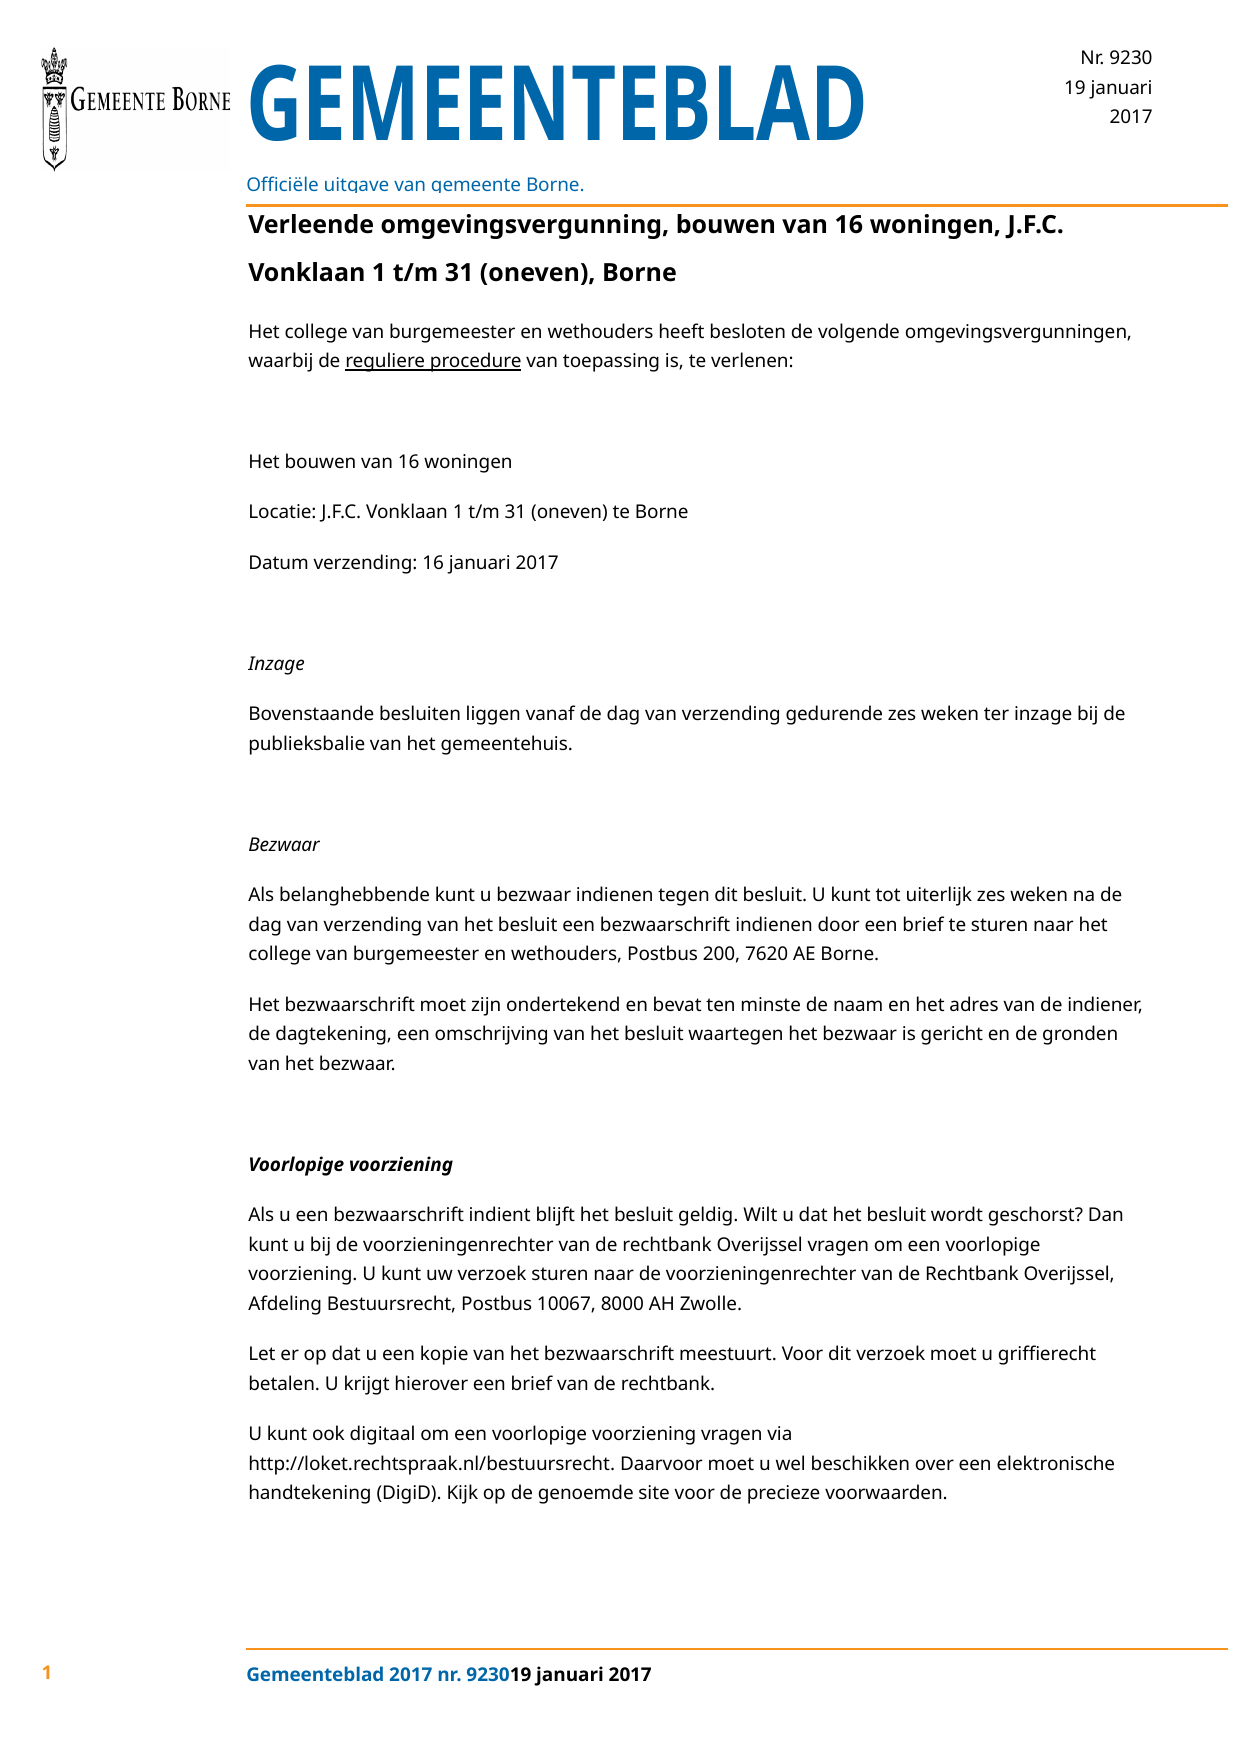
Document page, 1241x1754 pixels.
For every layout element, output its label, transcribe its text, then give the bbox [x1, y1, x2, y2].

picture [41, 47, 231, 172]
text Voorlopige voorziening [248, 1151, 1152, 1177]
text Bovenstaande besluiten liggen vanaf de dag van verzending gedurende zes weken ter inzage bij de publieksbalie van het gemeentehuis. [248, 700, 1152, 756]
text Bezwaar [248, 831, 1152, 857]
text Inzage [248, 650, 1152, 676]
text Het bezwaarschrift moet zijn ondertekend en bevat ten minste de naam en het adres van de indiener, de dagtekening, een omschrijving van het besluit waartegen het bezwaar is gericht en de gronden van het bezwaar. [248, 991, 1152, 1076]
text Datum verzending: 16 januari 2017 [248, 549, 1152, 575]
text Het bouwen van 16 woningen [248, 448, 1152, 474]
text Als u een bezwaarschrift indient blijft het besluit geldig. Wilt u dat het besluit wordt geschorst? Dan kunt u bij de voorzieningenrechter van de rechtbank Overijssel vragen om een voorlopige voorziening. U kunt uw verzoek sturen naar de voorzieningenrechter van de Rechtbank Overijssel, Afdeling Bestuursrecht, Postbus 10067, 8000 AH Zwolle. [248, 1201, 1152, 1316]
text U kunt ook digitaal om een voorlopige voorziening vragen via http://loket.rechtspraak.nl/bestuursrecht. Daarvoor moet u wel beschikken over een elektronische handtekening (DigiD). Kijk op de genoemde site voor de precieze voorwaarden. [248, 1420, 1152, 1505]
text Let er op dat u een kopie van het bezwaarschrift meestuurt. Voor dit verzoek moet u griffierecht betalen. U krijgt hierover een brief van de rechtbank. [248, 1340, 1152, 1396]
text Locatie: J.F.C. Vonklaan 1 t/m 31 (oneven) te Borne [248, 499, 1152, 524]
text Verleende omgevingsvergunning, bouwen van 16 woningen, J.F.C. Vonklaan 1 t/m 31 (oneven), Borne [248, 207, 1152, 288]
text Het college van burgemeester en wethouders heeft besloten de volgende omgevingsvergunningen, waarbij de reguliere procedure van toepassing is, te verlenen: [248, 318, 1152, 373]
text Als belanghebbende kunt u bezwaar indienen tegen dit besluit. U kunt tot uiterlijk zes weken na de dag van verzending van het besluit een bezwaarschrift indienen door een brief te sturen naar het college van burgemeester en wethouders, Postbus 200, 7620 AE Borne. [248, 881, 1152, 966]
